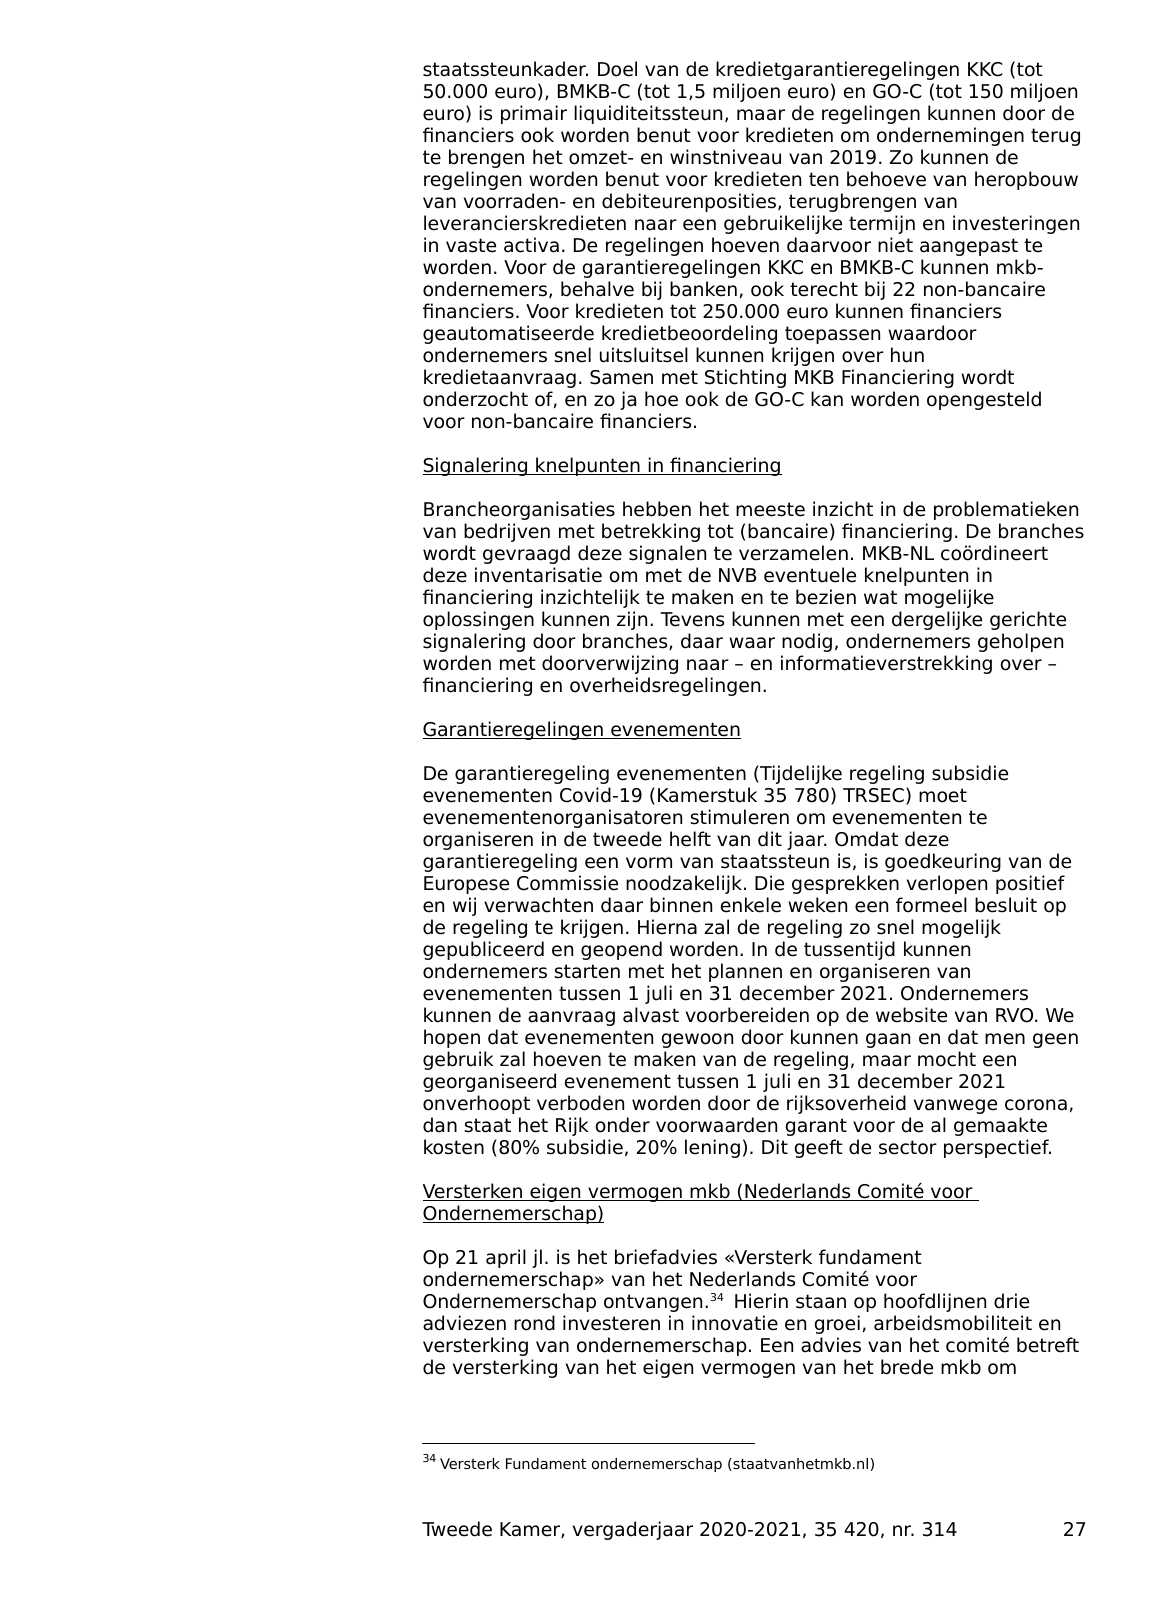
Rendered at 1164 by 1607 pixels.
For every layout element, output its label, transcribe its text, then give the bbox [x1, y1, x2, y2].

subtitle Signalering knelpunten in financiering [422, 455, 1087, 477]
text Op 21 april jl. is het briefadvies «Versterk fundament ondernemerschap» van het Nederlands Comité voor Ondernemerschap ontvangen. Hierin staan op hoofdlijnen drie adviezen rond investeren in innovatie en groei, arbeidsmobiliteit en versterking van ondernemerschap. Een advies van het comité betreft de versterking van het eigen vermogen van het brede mkb om [422, 1247, 1087, 1379]
text staatssteunkader. Doel van de kredietgarantieregelingen KKC (tot 50.000 euro), BMKB-C (tot 1,5 miljoen euro) en GO-C (tot 150 miljoen euro) is primair liquiditeitssteun, maar de regelingen kunnen door de financiers ook worden benut voor kredieten om ondernemingen terug te brengen het omzet- en winstniveau van 2019. Zo kunnen de regelingen worden benut voor kredieten ten behoeve van heropbouw van voorraden- en debiteurenposities, terugbrengen van leverancierskredieten naar een gebruikelijke termijn en investeringen in vaste activa. De regelingen hoeven daarvoor niet aangepast te worden. Voor de garantieregelingen KKC en BMKB-C kunnen mkb-ondernemers, behalve bij banken, ook terecht bij 22 non-bancaire financiers. Voor kredieten tot 250.000 euro kunnen financiers geautomatiseerde kredietbeoordeling toepassen waardoor ondernemers snel uitsluitsel kunnen krijgen over hun kredietaanvraag. Samen met Stichting MKB Financiering wordt onderzocht of, en zo ja hoe ook de GO-C kan worden opengesteld voor non-bancaire financiers. [422, 59, 1087, 433]
text Versterk Fundament ondernemerschap (staatvanhetmkb.nl) [422, 1452, 1087, 1474]
subtitle Versterken eigen vermogen mkb (Nederlands Comité voor Ondernemerschap) [422, 1181, 1087, 1225]
text Brancheorganisaties hebben het meeste inzicht in de problematieken van bedrijven met betrekking tot (bancaire) financiering. De branches wordt gevraagd deze signalen te verzamelen. MKB-NL coördineert deze inventarisatie om met de NVB eventuele knelpunten in financiering inzichtelijk te maken en te bezien wat mogelijke oplossingen kunnen zijn. Tevens kunnen met een dergelijke gerichte signalering door branches, daar waar nodig, ondernemers geholpen worden met doorverwijzing naar – en informatieverstrekking over – financiering en overheidsregelingen. [422, 499, 1087, 697]
subtitle Garantieregelingen evenementen [422, 719, 1087, 741]
text De garantieregeling evenementen (Tijdelijke regeling subsidie evenementen Covid-19 (Kamerstuk 35 780) TRSEC) moet evenementenorganisatoren stimuleren om evenementen te organiseren in de tweede helft van dit jaar. Omdat deze garantieregeling een vorm van staatssteun is, is goedkeuring van de Europese Commissie noodzakelijk. Die gesprekken verlopen positief en wij verwachten daar binnen enkele weken een formeel besluit op de regeling te krijgen. Hierna zal de regeling zo snel mogelijk gepubliceerd en geopend worden. In de tussentijd kunnen ondernemers starten met het plannen en organiseren van evenementen tussen 1 juli en 31 december 2021. Ondernemers kunnen de aanvraag alvast voorbereiden op de website van RVO. We hopen dat evenementen gewoon door kunnen gaan en dat men geen gebruik zal hoeven te maken van de regeling, maar mocht een georganiseerd evenement tussen 1 juli en 31 december 2021 onverhoopt verboden worden door de rijksoverheid vanwege corona, dan staat het Rijk onder voorwaarden garant voor de al gemaakte kosten (80% subsidie, 20% lening). Dit geeft de sector perspectief. [422, 763, 1087, 1159]
